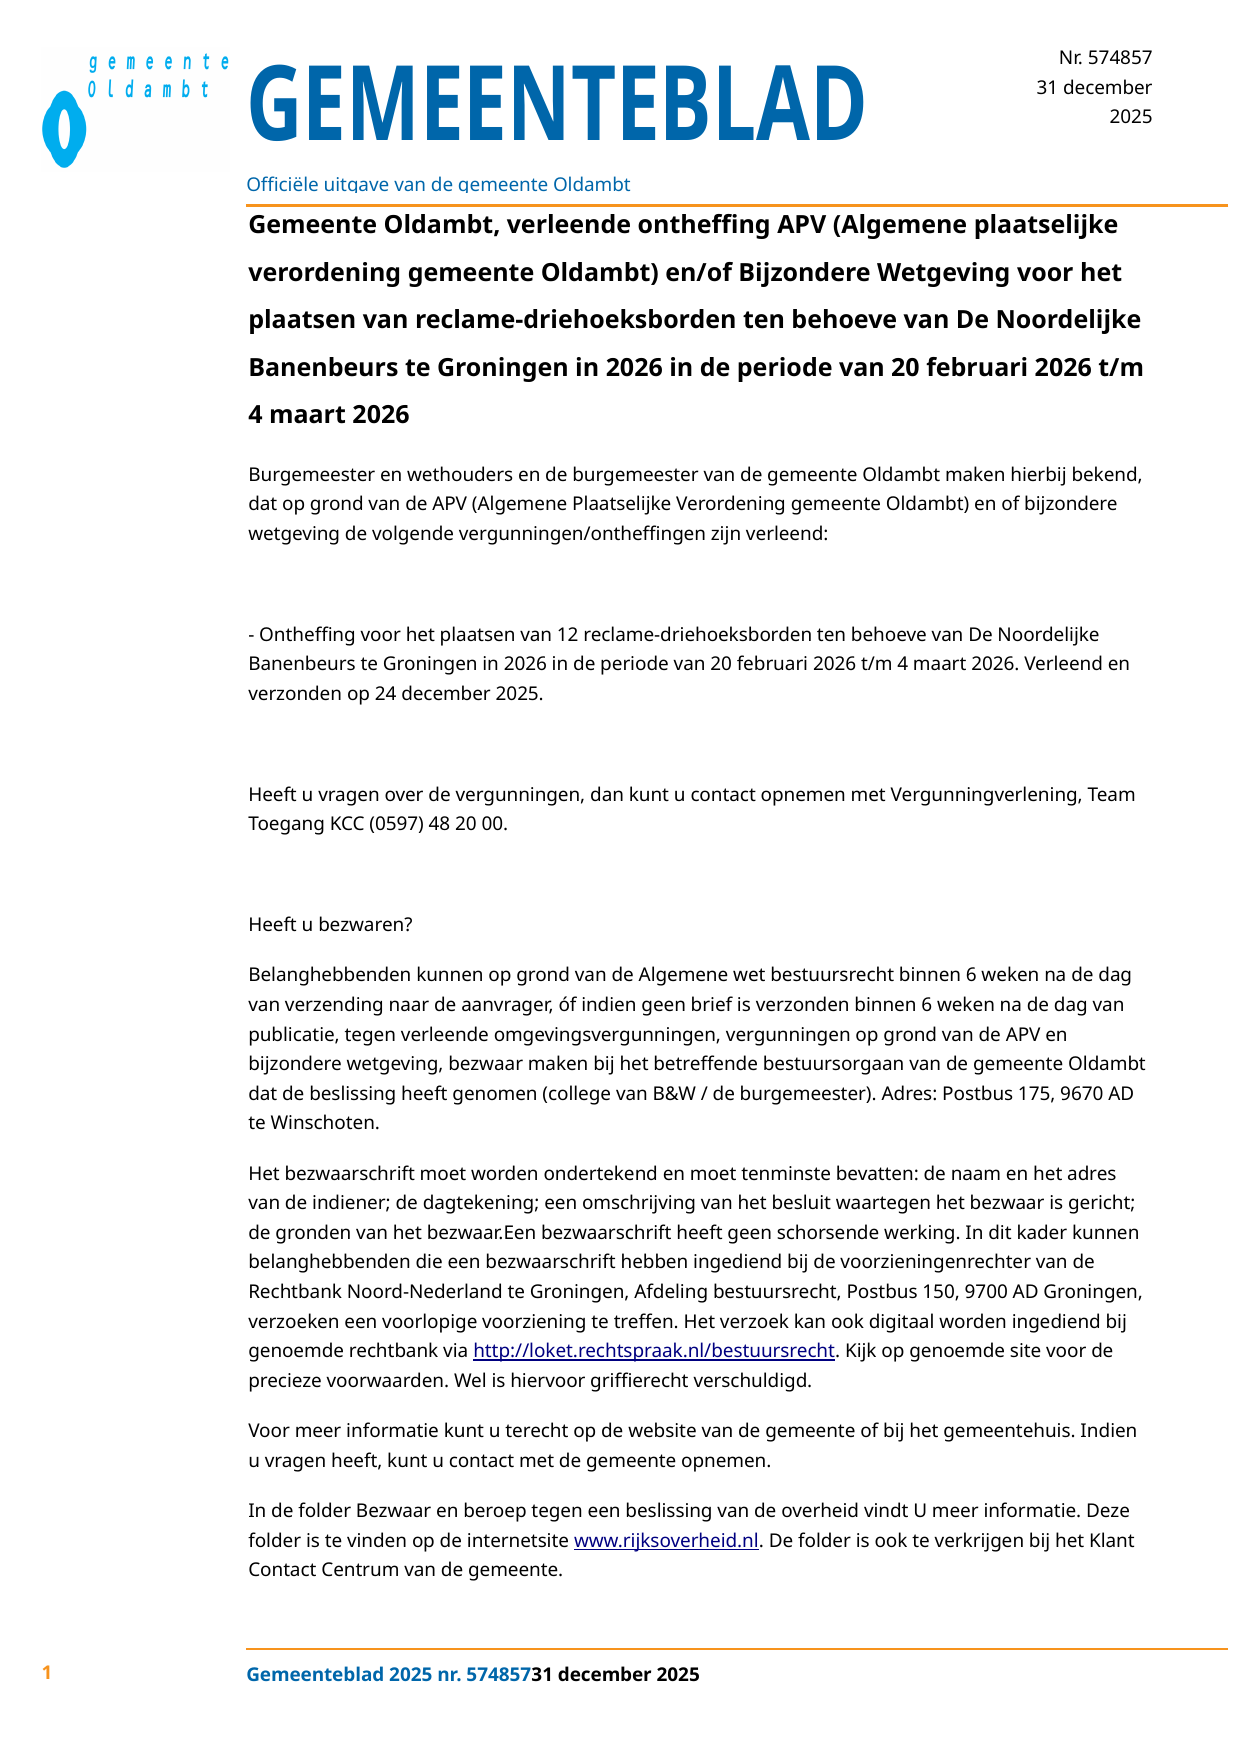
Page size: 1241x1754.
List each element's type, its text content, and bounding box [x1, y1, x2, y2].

text Belanghebbenden kunnen op grond van de Algemene wet bestuursrecht binnen 6 weken na de dag van verzending naar de aanvrager, óf indien geen brief is verzonden binnen 6 weken na de dag van publicatie, tegen verleende omgevingsvergunningen, vergunningen op grond van de APV en bijzondere wetgeving, bezwaar maken bij het betreffende bestuursorgaan van de gemeente Oldambt dat de beslissing heeft genomen (college van B&W / de burgemeester). Adres: Postbus 175, 9670 AD te Winschoten. [248, 962, 1152, 1135]
text Heeft u vragen over de vergunningen, dan kunt u contact opnemen met Vergunningverlening, Team Toegang KCC (0597) 48 20 00. [248, 781, 1152, 836]
text Gemeente Oldambt, verleende ontheffing APV (Algemene plaatselijke verordening gemeente Oldambt) en/of Bijzondere Wetgeving voor het plaatsen van reclame-driehoeksborden ten behoeve van De Noordelijke Banenbeurs te Groningen in 2026 in de periode van 20 februari 2026 t/m 4 maart 2026 [248, 207, 1152, 431]
text Het bezwaarschrift moet worden ondertekend en moet tenminste bevatten: de naam en het adres van de indiener; de dagtekening; een omschrijving van het besluit waartegen het bezwaar is gericht; de gronden van het bezwaar.Een bezwaarschrift heeft geen schorsende werking. In dit kader kunnen belanghebbenden die een bezwaarschrift hebben ingediend bij de voorzieningenrechter van de Rechtbank Noord-Nederland te Groningen, Afdeling bestuursrecht, Postbus 150, 9700 AD Groningen, verzoeken een voorlopige voorziening te treffen. Het verzoek kan ook digitaal worden ingediend bij genoemde rechtbank via http://loket.rechtspraak.nl/bestuursrecht. Kijk op genoemde site voor de precieze voorwaarden. Wel is hiervoor griffierecht verschuldigd. [248, 1160, 1152, 1393]
text Burgemeester en wethouders en de burgemeester van de gemeente Oldambt maken hierbij bekend, dat op grond van de APV (Algemene Plaatselijke Verordening gemeente Oldambt) en of bijzondere wetgeving de volgende vergunningen/ontheffingen zijn verleend: [248, 461, 1152, 546]
picture [41, 47, 231, 172]
text Heeft u bezwaren? [248, 911, 1152, 937]
text - Ontheffing voor het plaatsen van 12 reclame-driehoeksborden ten behoeve van De Noordelijke Banenbeurs te Groningen in 2026 in de periode van 20 februari 2026 t/m 4 maart 2026. Verleend en verzonden op 24 december 2025. [248, 621, 1152, 706]
text Voor meer informatie kunt u terecht op de website van de gemeente of bij het gemeentehuis. Indien u vragen heeft, kunt u contact met de gemeente opnemen. [248, 1417, 1152, 1473]
text In de folder Bezwaar en beroep tegen een beslissing van de overheid vindt U meer informatie. Deze folder is te vinden op de internetsite www.rijksoverheid.nl. De folder is ook te verkrijgen bij het Klant Contact Centrum van de gemeente. [248, 1497, 1152, 1582]
